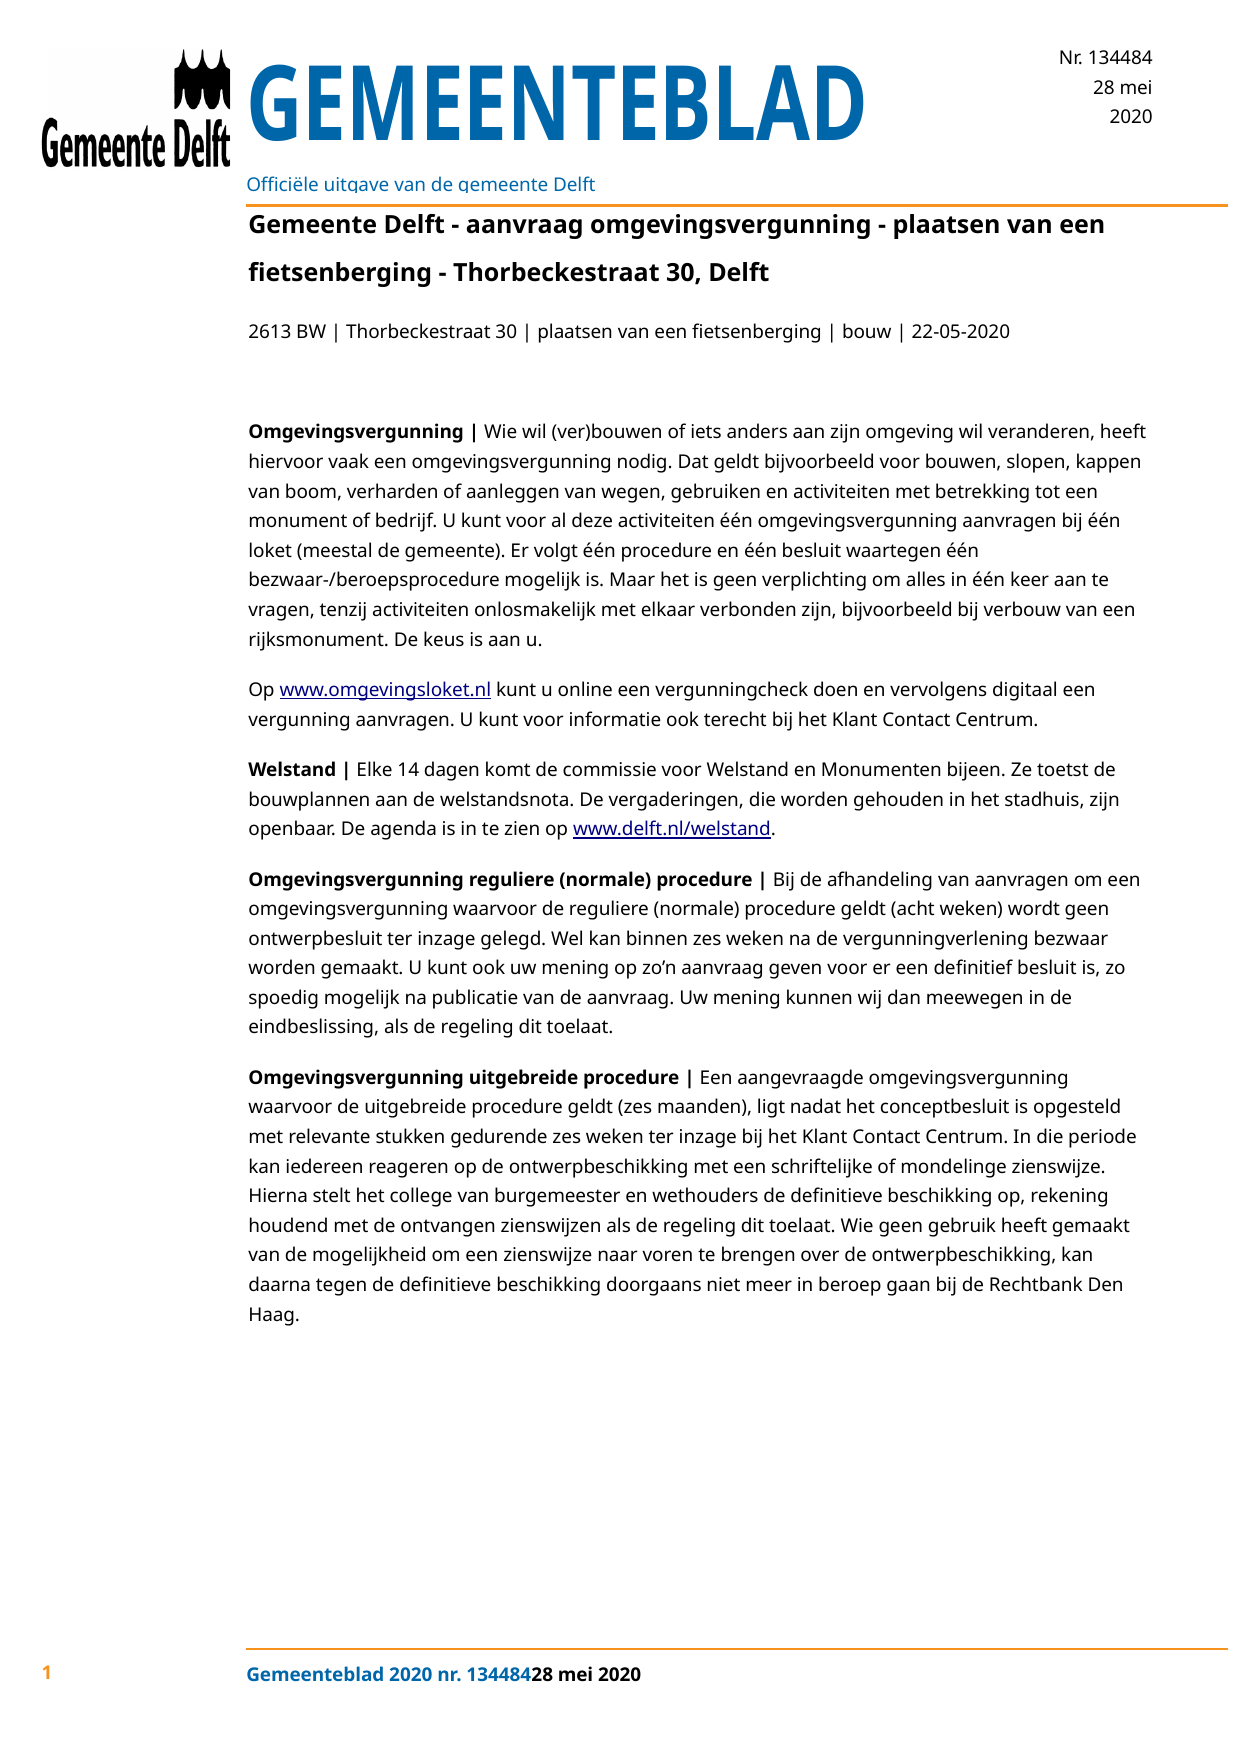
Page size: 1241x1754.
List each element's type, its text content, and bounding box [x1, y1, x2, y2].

text Omgevingsvergunning uitgebreide procedure | Een aangevraagde omgevingsvergunning waarvoor de uitgebreide procedure geldt (zes maanden), ligt nadat het conceptbesluit is opgesteld met relevante stukken gedurende zes weken ter inzage bij het Klant Contact Centrum. In die periode kan iedereen reageren op de ontwerpbeschikking met een schriftelijke of mondelinge zienswijze. Hierna stelt het college van burgemeester en wethouders de definitieve beschikking op, rekening houdend met de ontvangen zienswijzen als de regeling dit toelaat. Wie geen gebruik heeft gemaakt van de mogelijkheid om een zienswijze naar voren te brengen over de ontwerpbeschikking, kan daarna tegen de definitieve beschikking doorgaans niet meer in beroep gaan bij de Rechtbank Den Haag. [248, 1064, 1152, 1327]
text Omgevingsvergunning reguliere (normale) procedure | Bij de afhandeling van aanvragen om een omgevingsvergunning waarvoor de reguliere (normale) procedure geldt (acht weken) wordt geen ontwerpbesluit ter inzage gelegd. Wel kan binnen zes weken na de vergunningverlening bezwaar worden gemaakt. U kunt ook uw mening op zo’n aanvraag geven voor er een definitief besluit is, zo spoedig mogelijk na publicatie van de aanvraag. Uw mening kunnen wij dan meewegen in de eindbeslissing, als de regeling dit toelaat. [248, 866, 1152, 1039]
text Omgevingsvergunning | Wie wil (ver)bouwen of iets anders aan zijn omgeving wil veranderen, heeft hiervoor vaak een omgevingsvergunning nodig. Dat geldt bijvoorbeeld voor bouwen, slopen, kappen van boom, verharden of aanleggen van wegen, gebruiken en activiteiten met betrekking tot een monument of bedrijf. U kunt voor al deze activiteiten één omgevingsvergunning aanvragen bij één loket (meestal de gemeente). Er volgt één procedure en één besluit waartegen één bezwaar-/beroepsprocedure mogelijk is. Maar het is geen verplichting om alles in één keer aan te vragen, tenzij activiteiten onlosmakelijk met elkaar verbonden zijn, bijvoorbeeld bij verbouw van een rijksmonument. De keus is aan u. [248, 419, 1152, 652]
text Welstand | Elke 14 dagen komt de commissie voor Welstand en Monumenten bijeen. Ze toetst de bouwplannen aan de welstandsnota. De vergaderingen, die worden gehouden in het stadhuis, zijn openbaar. De agenda is in te zien op www.delft.nl/welstand. [248, 756, 1152, 841]
picture [41, 47, 231, 172]
text 2613 BW | Thorbeckestraat 30 | plaatsen van een fietsenberging | bouw | 22-05-2020 [248, 318, 1152, 344]
text Gemeente Delft - aanvraag omgevingsvergunning - plaatsen van een fietsenberging - Thorbeckestraat 30, Delft [248, 207, 1152, 288]
text Op www.omgevingsloket.nl kunt u online een vergunningcheck doen en vervolgens digitaal een vergunning aanvragen. U kunt voor informatie ook terecht bij het Klant Contact Centrum. [248, 676, 1152, 732]
